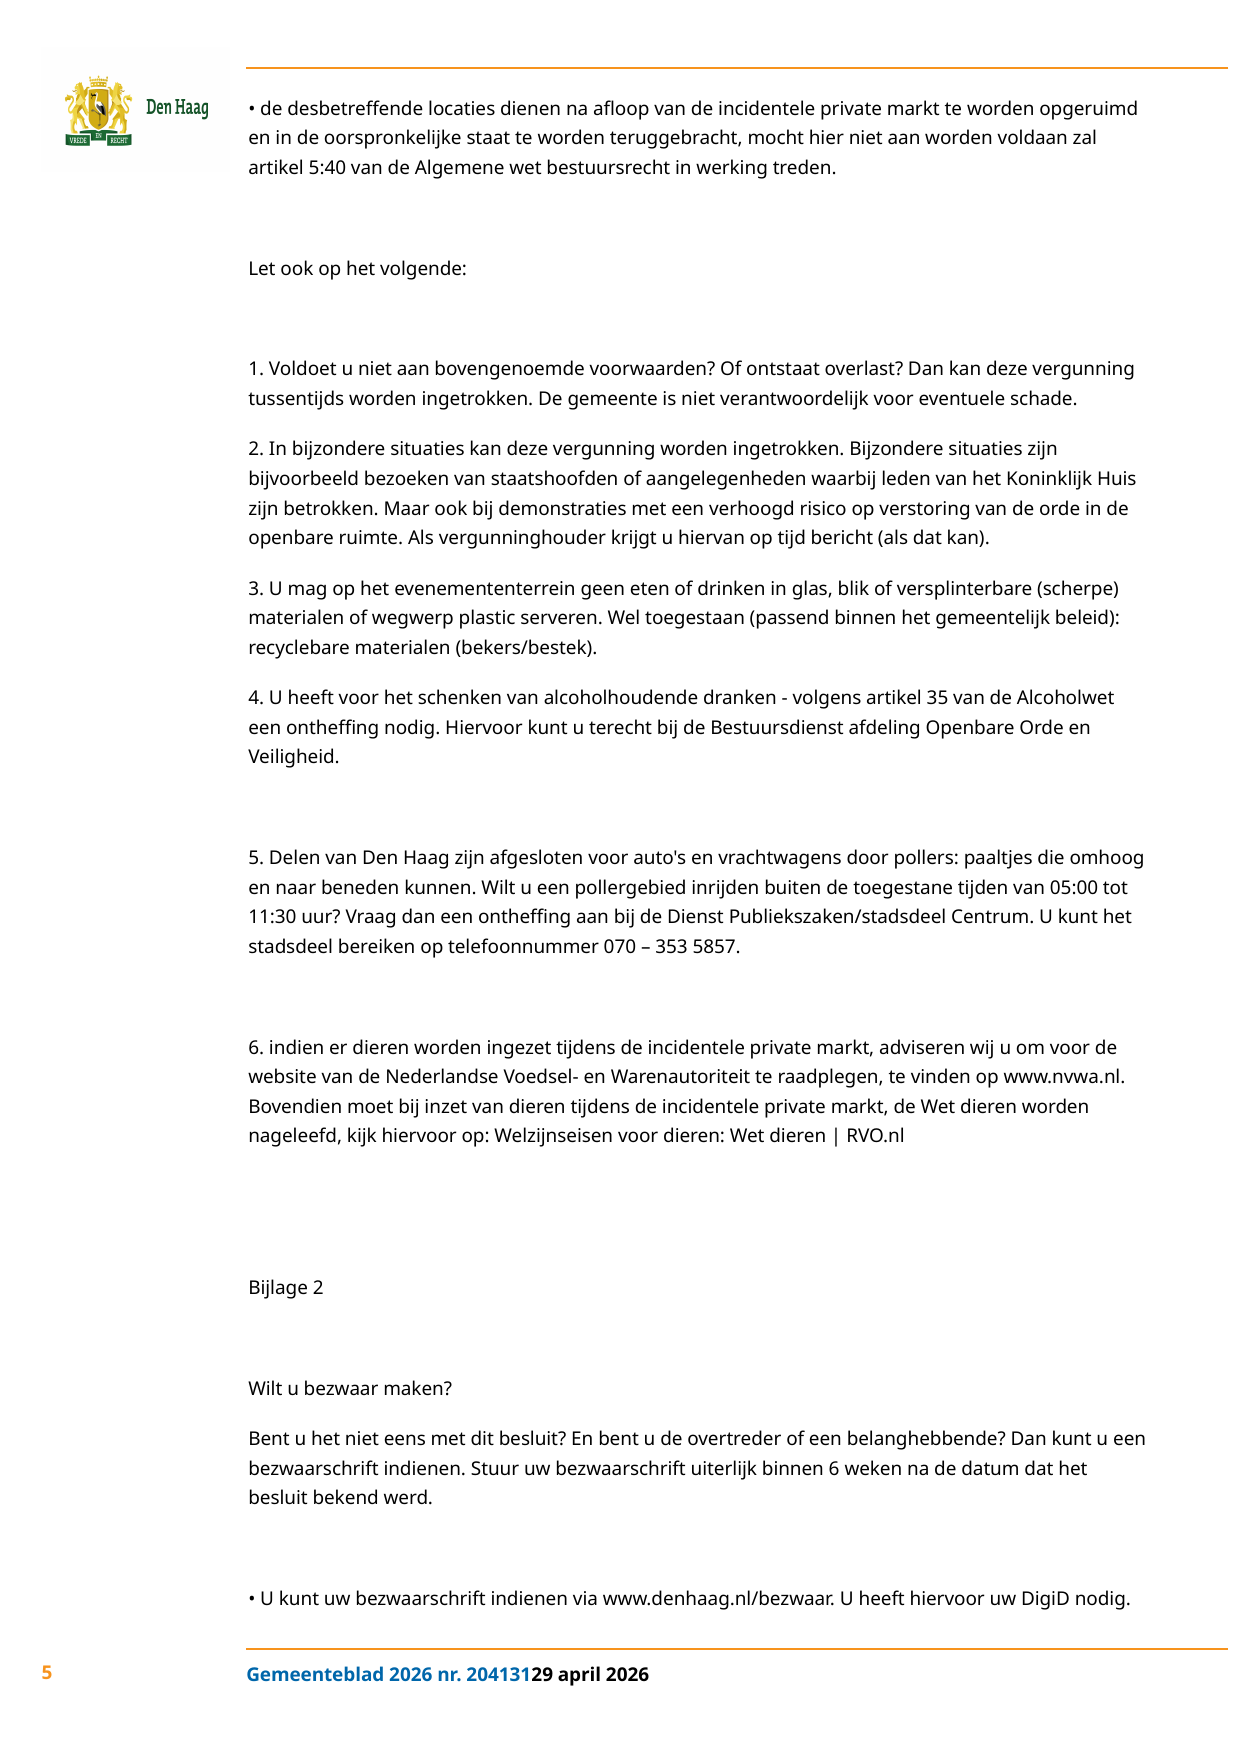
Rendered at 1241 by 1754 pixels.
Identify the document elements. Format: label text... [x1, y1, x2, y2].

text Bijlage 2 [248, 1274, 1152, 1300]
text • de desbetreffende locaties dienen na afloop van de incidentele private markt te worden opgeruimd en in de oorspronkelijke staat te worden teruggebracht, mocht hier niet aan worden voldaan zal artikel 5:40 van de Algemene wet bestuursrecht in werking treden. [248, 95, 1152, 180]
text Bent u het niet eens met dit besluit? En bent u de overtreder of een belanghebbende? Dan kunt u een bezwaarschrift indienen. Stuur uw bezwaarschrift uiterlijk binnen 6 weken na de datum dat het besluit bekend werd. [248, 1425, 1152, 1510]
text 4. U heeft voor het schenken van alcoholhoudende dranken - volgens artikel 35 van de Alcoholwet een ontheffing nodig. Hiervoor kunt u terecht bij de Bestuursdienst afdeling Openbare Orde en Veiligheid. [248, 684, 1152, 769]
text 1. Voldoet u niet aan bovengenoemde voorwaarden? Of ontstaat overlast? Dan kan deze vergunning tussentijds worden ingetrokken. De gemeente is niet verantwoordelijk voor eventuele schade. [248, 356, 1152, 411]
text Let ook op het volgende: [248, 255, 1152, 281]
text 2. In bijzondere situaties kan deze vergunning worden ingetrokken. Bijzondere situaties zijn bijvoorbeeld bezoeken van staatshoofden of aangelegenheden waarbij leden van het Koninklijk Huis zijn betrokken. Maar ook bij demonstraties met een verhoogd risico op verstoring van de orde in de openbare ruimte. Als vergunninghouder krijgt u hiervan op tijd bericht (als dat kan). [248, 436, 1152, 550]
text • U kunt uw bezwaarschrift indienen via www.denhaag.nl/bezwaar. U heeft hiervoor uw DigiD nodig. [248, 1585, 1152, 1611]
text Wilt u bezwaar maken? [248, 1375, 1152, 1401]
text 6. indien er dieren worden ingezet tijdens de incidentele private markt, adviseren wij u om voor de website van de Nederlandse Voedsel- en Warenautoriteit te raadplegen, te vinden op www.nvwa.nl. Bovendien moet bij inzet van dieren tijdens de incidentele private markt, de Wet dieren worden nageleefd, kijk hiervoor op: Welzijnseisen voor dieren: Wet dieren | RVO.nl [248, 1034, 1152, 1148]
picture [41, 47, 231, 172]
text 5. Delen van Den Haag zijn afgesloten voor auto's en vrachtwagens door pollers: paaltjes die omhoog en naar beneden kunnen. Wilt u een pollergebied inrijden buiten de toegestane tijden van 05:00 tot 11:30 uur? Vraag dan een ontheffing aan bij de Dienst Publiekszaken/stadsdeel Centrum. U kunt het stadsdeel bereiken op telefoonnummer 070 – 353 5857. [248, 844, 1152, 959]
text 3. U mag op het evenemententerrein geen eten of drinken in glas, blik of versplinterbare (scherpe) materialen of wegwerp plastic serveren. Wel toegestaan (passend binnen het gemeentelijk beleid): recyclebare materialen (bekers/bestek). [248, 575, 1152, 660]
